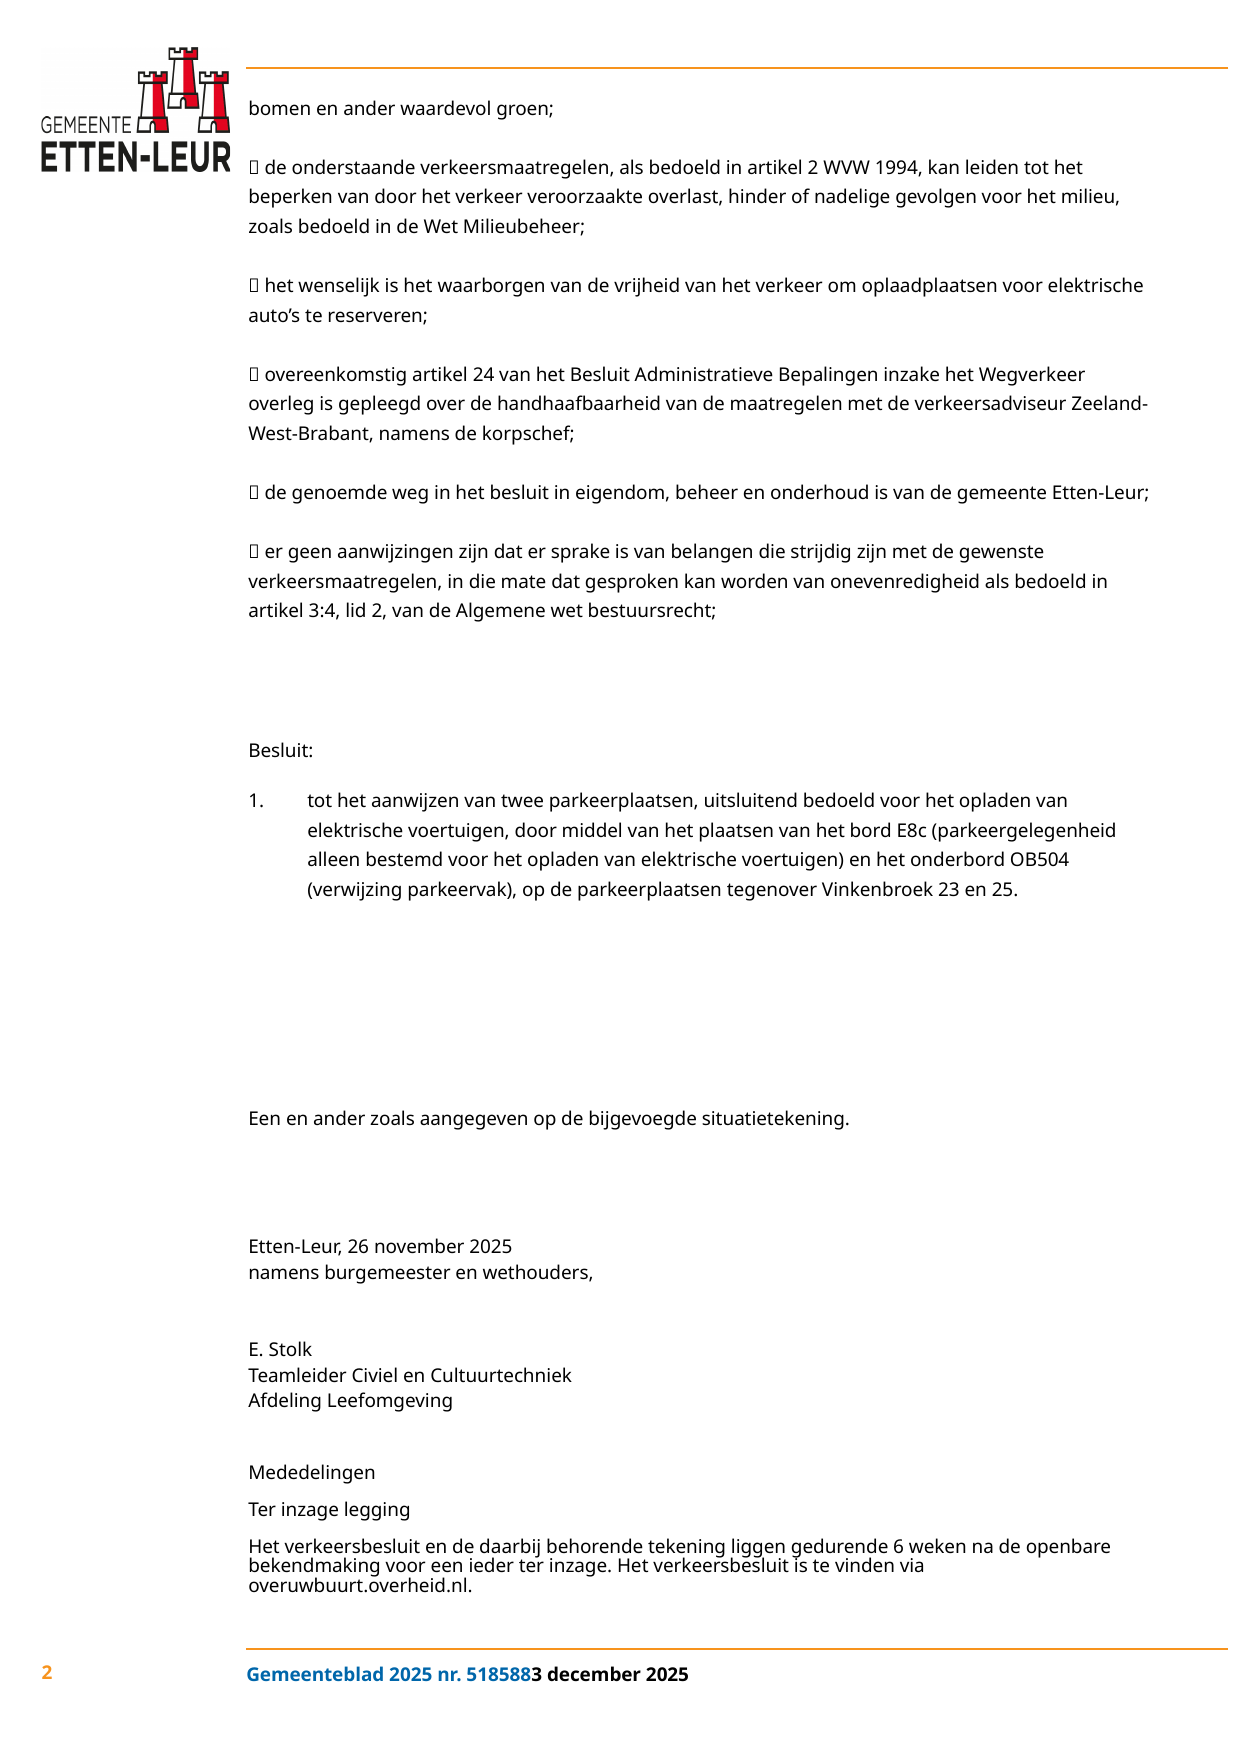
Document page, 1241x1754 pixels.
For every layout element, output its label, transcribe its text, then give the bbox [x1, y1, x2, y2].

text  er geen aanwijzingen zijn dat er sprake is van belangen die strijdig zijn met de gewenste verkeersmaatregelen, in die mate dat gesproken kan worden van onevenredigheid als bedoeld in artikel 3:4, lid 2, van de Algemene wet bestuursrecht; [248, 538, 1152, 623]
text  de genoemde weg in het besluit in eigendom, beheer en onderhoud is van de gemeente Etten-Leur; [248, 479, 1152, 505]
text Etten-Leur, 26 november 2025 [248, 1233, 1152, 1259]
text Mededelingen [248, 1464, 1152, 1483]
text Het verkeersbesluit en de daarbij behorende tekening liggen gedurende 6 weken na de openbare bekendmaking voor een ieder ter inzage. Het verkeersbesluit is te vinden via overuwbuurt.overheid.nl. [248, 1538, 1152, 1596]
text  het wenselijk is het waarborgen van de vrijheid van het verkeer om oplaadplaatsen voor elektrische auto’s te reserveren; [248, 272, 1152, 328]
text bomen en ander waardevol groen; [248, 95, 1152, 121]
picture [41, 47, 231, 172]
text  overeenkomstig artikel 24 van het Besluit Administratieve Bepalingen inzake het Wegverkeer overleg is gepleegd over de handhaafbaarheid van de maatregelen met de verkeersadviseur Zeeland- West-Brabant, namens de korpschef; [248, 361, 1152, 446]
text E. Stolk [248, 1336, 1152, 1362]
text  de onderstaande verkeersmaatregelen, als bedoeld in artikel 2 WVW 1994, kan leiden tot het beperken van door het verkeer veroorzaakte overlast, hinder of nadelige gevolgen voor het milieu, zoals bedoeld in de Wet Milieubeheer; [248, 154, 1152, 239]
text Afdeling Leefomgeving [248, 1388, 1152, 1413]
text Besluit: [248, 737, 1152, 763]
text Een en ander zoals aangegeven op de bijgevoegde situatietekening. [248, 1105, 1152, 1130]
list tot het aanwijzen van twee parkeerplaatsen, uitsluitend bedoeld voor het opladen van elektrische voertuigen, door middel van het plaatsen van het bord E8c (parkeergelegenheid alleen bestemd voor het opladen van elektrische voertuigen) en het onderbord OB504 (verwijzing parkeervak), op de parkeerplaatsen tegenover Vinkenbroek 23 en 25. [248, 787, 1152, 902]
text Ter inzage legging [248, 1501, 1152, 1520]
text namens burgemeester en wethouders, [248, 1259, 1152, 1285]
text Teamleider Civiel en Cultuurtechniek [248, 1362, 1152, 1388]
